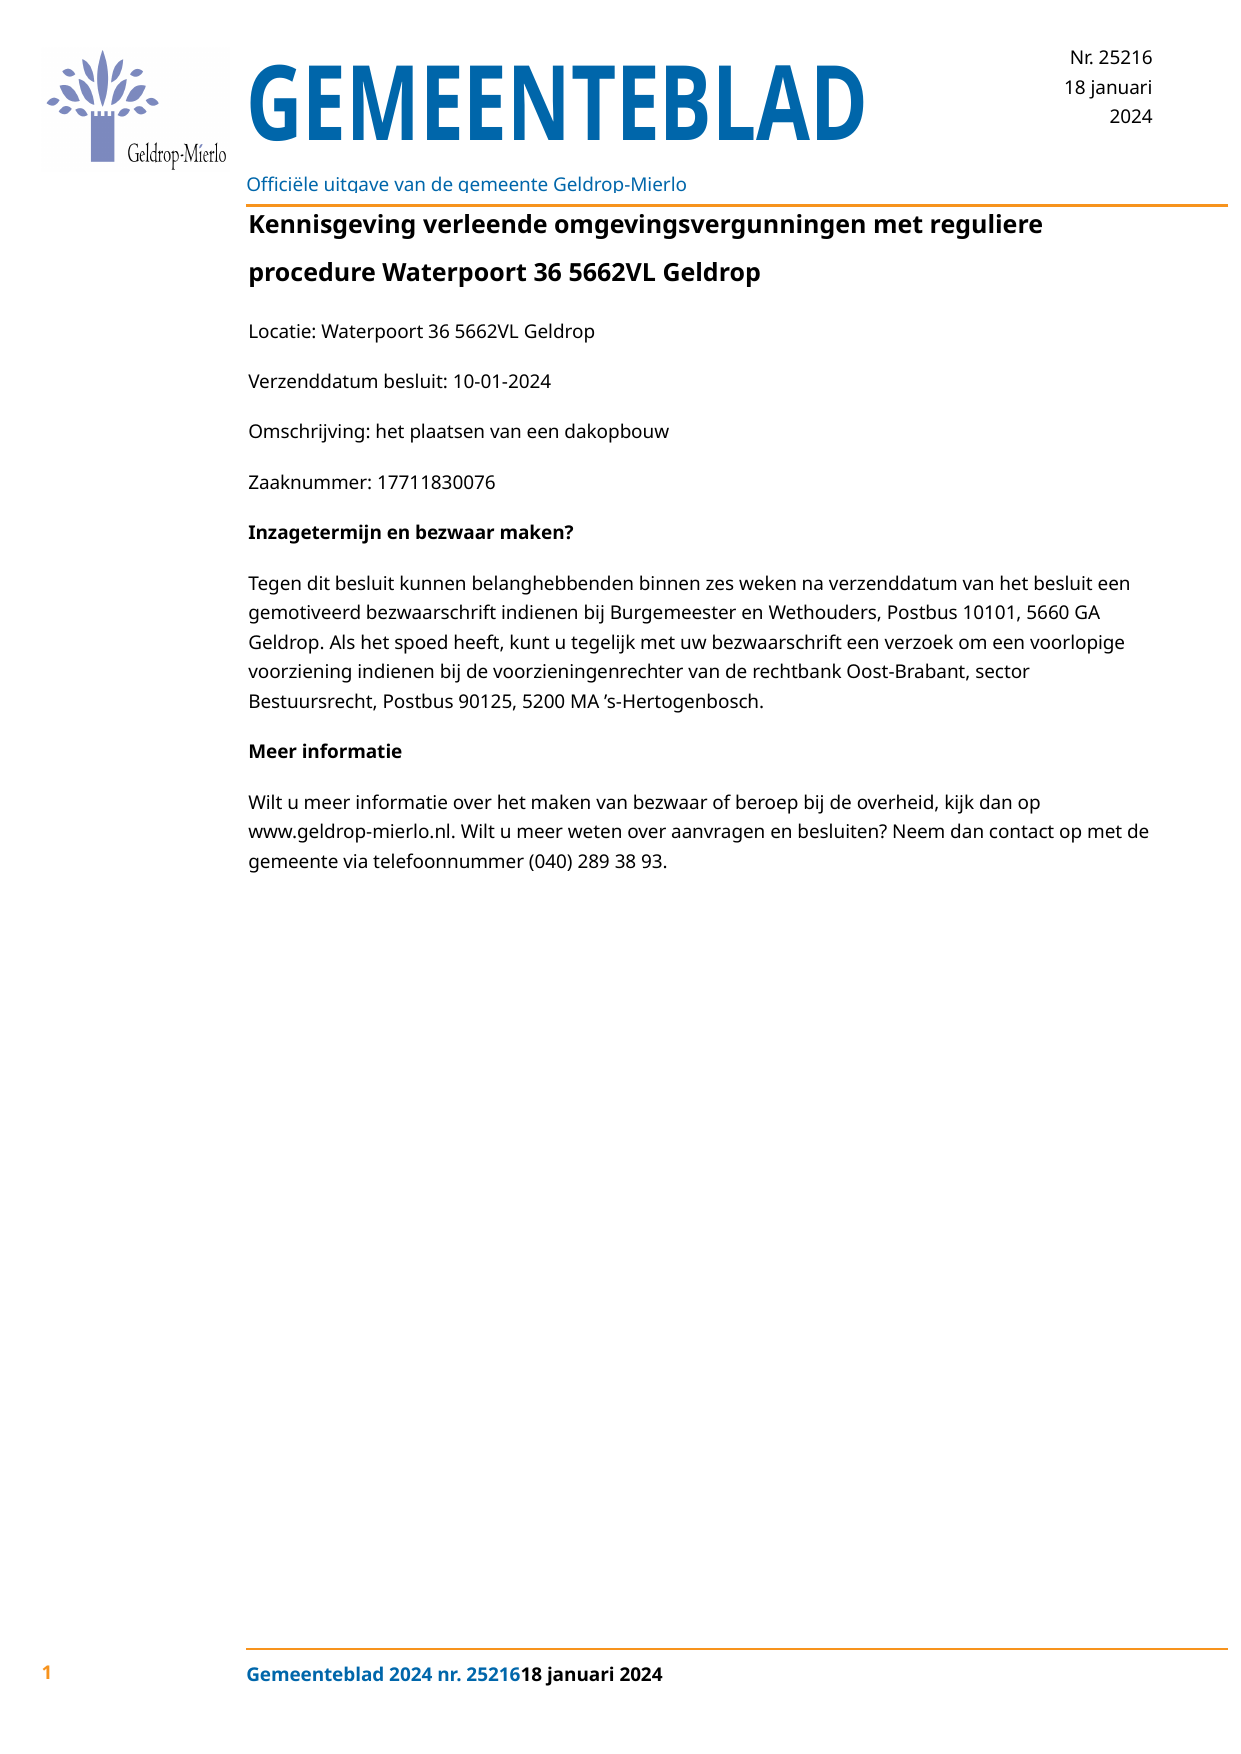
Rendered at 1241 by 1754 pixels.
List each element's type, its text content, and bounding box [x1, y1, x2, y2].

text Verzenddatum besluit: 10-01-2024 [248, 368, 1152, 394]
text Zaaknummer: 17711830076 [248, 469, 1152, 495]
text Inzagetermijn en bezwaar maken? [248, 519, 1152, 545]
text Wilt u meer informatie over het maken van bezwaar of beroep bij de overheid, kijk dan op www.geldrop-mierlo.nl. Wilt u meer weten over aanvragen en besluiten? Neem dan contact op met de gemeente via telefoonnummer (040) 289 38 93. [248, 789, 1152, 874]
text Locatie: Waterpoort 36 5662VL Geldrop [248, 318, 1152, 344]
picture [41, 47, 231, 172]
text Meer informatie [248, 739, 1152, 764]
text Kennisgeving verleende omgevingsvergunningen met reguliere procedure Waterpoort 36 5662VL Geldrop [248, 207, 1152, 288]
text Tegen dit besluit kunnen belanghebbenden binnen zes weken na verzenddatum van het besluit een gemotiveerd bezwaarschrift indienen bij Burgemeester en Wethouders, Postbus 10101, 5660 GA Geldrop. Als het spoed heeft, kunt u tegelijk met uw bezwaarschrift een verzoek om een voorlopige voorziening indienen bij de voorzieningenrechter van de rechtbank Oost-Brabant, sector Bestuursrecht, Postbus 90125, 5200 MA ’s-Hertogenbosch. [248, 570, 1152, 714]
text Omschrijving: het plaatsen van een dakopbouw [248, 419, 1152, 444]
